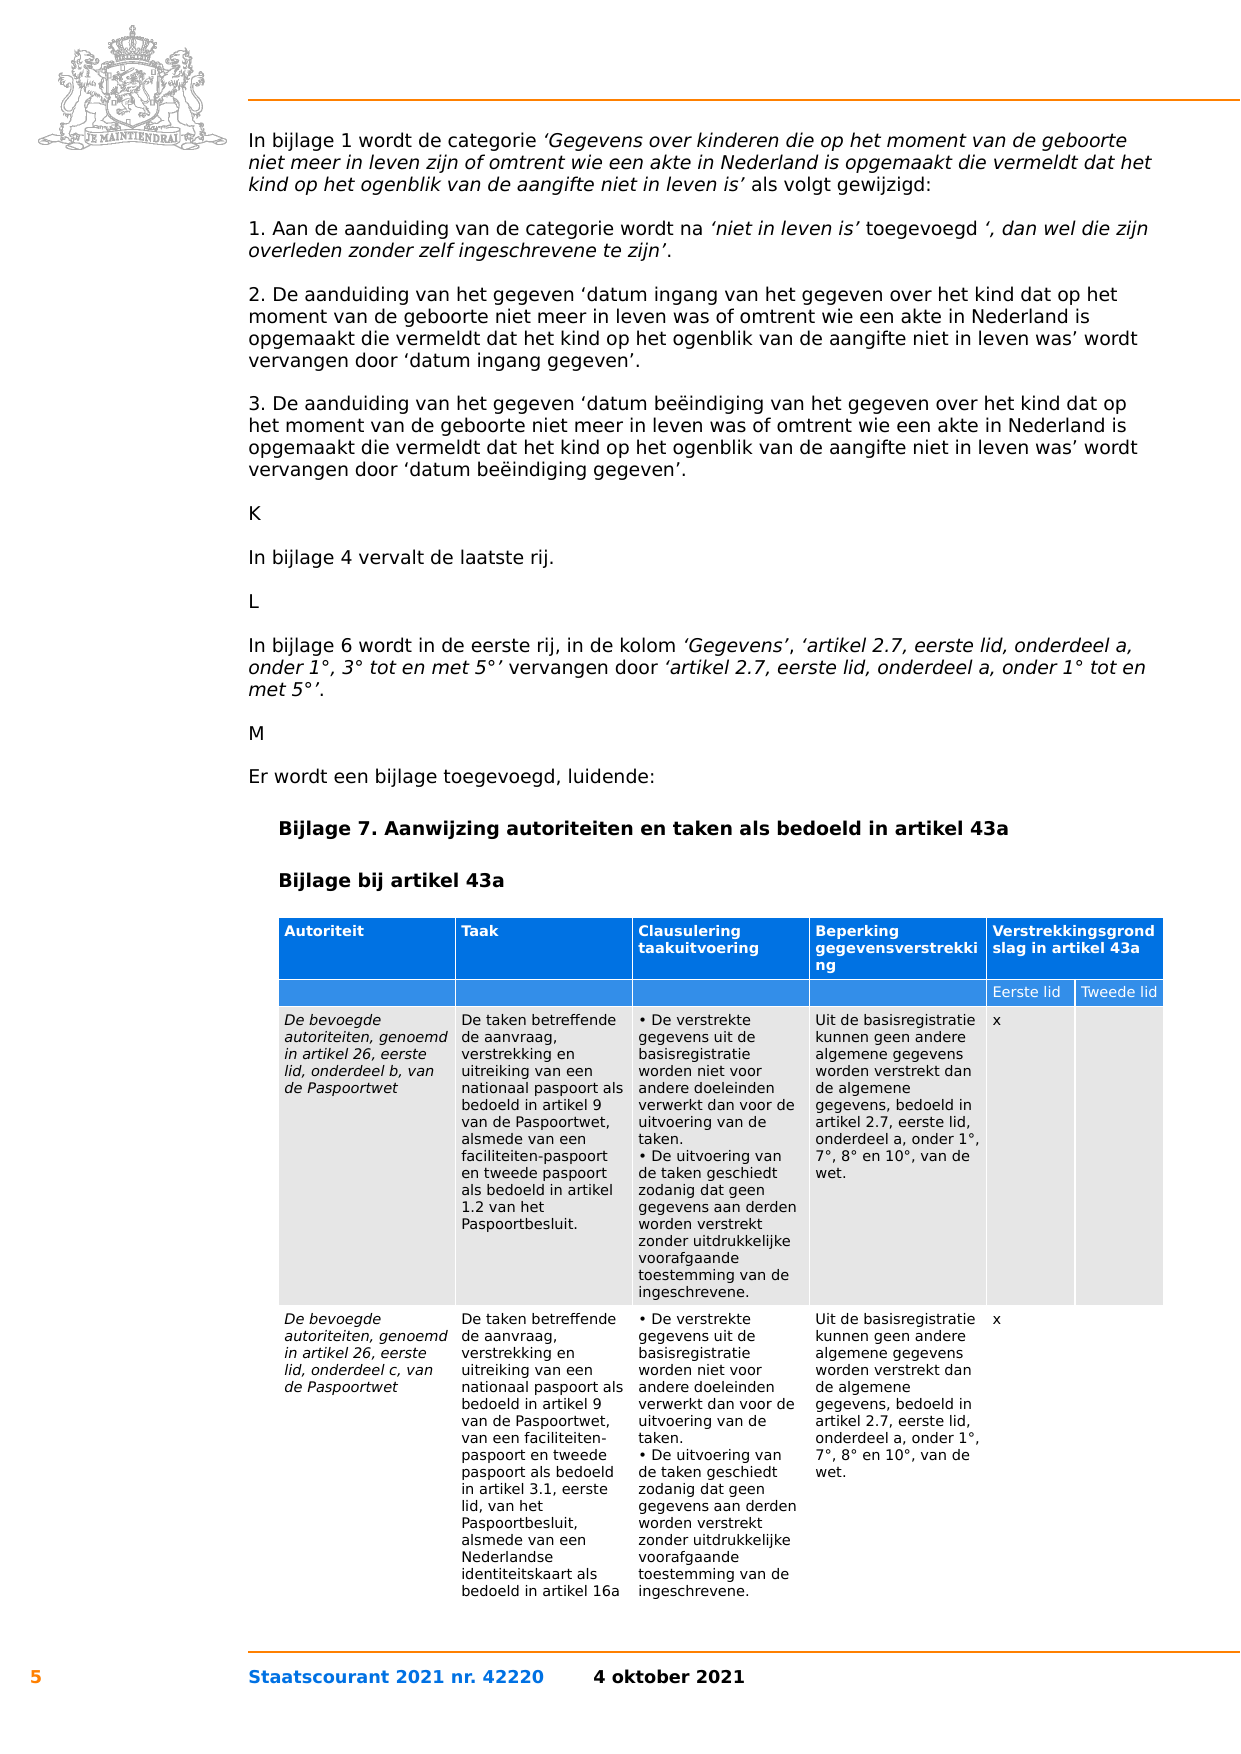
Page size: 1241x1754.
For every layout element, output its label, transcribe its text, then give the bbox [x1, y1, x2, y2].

table_cell De bevoegde autoriteiten, genoemd in artikel 26, eerste lid, onderdeel b, van de Paspoortwet [279, 1007, 455, 1305]
table_header Verstrekkingsgrondslag in artikel 43a [987, 918, 1163, 979]
table_header Beperking gegevensverstrekking [810, 918, 986, 979]
text 2. De aanduiding van het gegeven ‘datum ingang van het gegeven over het kind dat op het moment van de geboorte niet meer in leven was of omtrent wie een akte in Nederland is opgemaakt die vermeldt dat het kind op het ogenblik van de aangifte niet in leven was’ wordt vervangen door ‘datum ingang gegeven’. [248, 283, 1163, 371]
table_cell [810, 980, 986, 1006]
table_cell De taken betreffende de aanvraag, verstrekking en uitreiking van een nationaal paspoort als bedoeld in artikel 9 van de Paspoortwet, van een faciliteiten-paspoort en tweede paspoort als bedoeld in artikel 3.1, eerste lid, van het Paspoortbesluit, alsmede van een Nederlandse identiteitskaart als bedoeld in artikel 16a [456, 1306, 632, 1604]
table_cell x [987, 1306, 1074, 1604]
subtitle Bijlage bij artikel 43a [278, 870, 1163, 892]
text In bijlage 4 vervalt de laatste rij. [248, 547, 1163, 569]
table_cell De bevoegde autoriteiten, genoemd in artikel 26, eerste lid, onderdeel c, van de Paspoortwet [279, 1306, 455, 1604]
table_header Taak [456, 918, 632, 979]
text 3. De aanduiding van het gegeven ‘datum beëindiging van het gegeven over het kind dat op het moment van de geboorte niet meer in leven was of omtrent wie een akte in Nederland is opgemaakt die vermeldt dat het kind op het ogenblik van de aangifte niet in leven was’ wordt vervangen door ‘datum beëindiging gegeven’. [248, 393, 1163, 481]
table_cell • De verstrekte gegevens uit de basisregistratie worden niet voor andere doeleinden verwerkt dan voor de uitvoering van de taken. • De uitvoering van de taken geschiedt zodanig dat geen gegevens aan derden worden verstrekt zonder uitdrukkelijke voorafgaande toestemming van de ingeschrevene. [633, 1007, 809, 1305]
table_cell [1076, 1007, 1163, 1305]
subtitle Bijlage 7. Aanwijzing autoriteiten en taken als bedoeld in artikel 43a [278, 818, 1163, 840]
table_cell Tweede lid [1076, 980, 1163, 1006]
table_cell [279, 980, 455, 1006]
table_header Clausulering taakuitvoering [633, 918, 809, 979]
table_cell [456, 980, 632, 1006]
text M [248, 722, 1163, 744]
picture [38, 25, 227, 150]
table_cell x [987, 1007, 1074, 1305]
text 1. Aan de aanduiding van de categorie wordt na ‘niet in leven is’ toegevoegd ‘, dan wel die zijn overleden zonder zelf ingeschrevene te zijn’. [248, 218, 1163, 262]
table_cell • De verstrekte gegevens uit de basisregistratie worden niet voor andere doeleinden verwerkt dan voor de uitvoering van de taken. • De uitvoering van de taken geschiedt zodanig dat geen gegevens aan derden worden verstrekt zonder uitdrukkelijke voorafgaande toestemming van de ingeschrevene. [633, 1306, 809, 1604]
table_cell Uit de basisregistratie kunnen geen andere algemene gegevens worden verstrekt dan de algemene gegevens, bedoeld in artikel 2.7, eerste lid, onderdeel a, onder 1°, 7°, 8° en 10°, van de wet. [810, 1306, 986, 1604]
table_header Autoriteit [279, 918, 455, 979]
text In bijlage 1 wordt de categorie ‘Gegevens over kinderen die op het moment van de geboorte niet meer in leven zijn of omtrent wie een akte in Nederland is opgemaakt die vermeldt dat het kind op het ogenblik van de aangifte niet in leven is’ als volgt gewijzigd: [248, 130, 1163, 196]
text K [248, 503, 1163, 525]
text In bijlage 6 wordt in de eerste rij, in de kolom ‘Gegevens’, ‘artikel 2.7, eerste lid, onderdeel a, onder 1°, 3° tot en met 5°’ vervangen door ‘artikel 2.7, eerste lid, onderdeel a, onder 1° tot en met 5°’. [248, 635, 1163, 701]
text Er wordt een bijlage toegevoegd, luidende: [248, 766, 1163, 788]
table_cell Eerste lid [987, 980, 1074, 1006]
table_cell De taken betreffende de aanvraag, verstrekking en uitreiking van een nationaal paspoort als bedoeld in artikel 9 van de Paspoortwet, alsmede van een faciliteiten-paspoort en tweede paspoort als bedoeld in artikel 1.2 van het Paspoortbesluit. [456, 1007, 632, 1305]
table_cell [1076, 1306, 1163, 1604]
table_cell [633, 980, 809, 1006]
text L [248, 591, 1163, 613]
table_cell Uit de basisregistratie kunnen geen andere algemene gegevens worden verstrekt dan de algemene gegevens, bedoeld in artikel 2.7, eerste lid, onderdeel a, onder 1°, 7°, 8° en 10°, van de wet. [810, 1007, 986, 1305]
